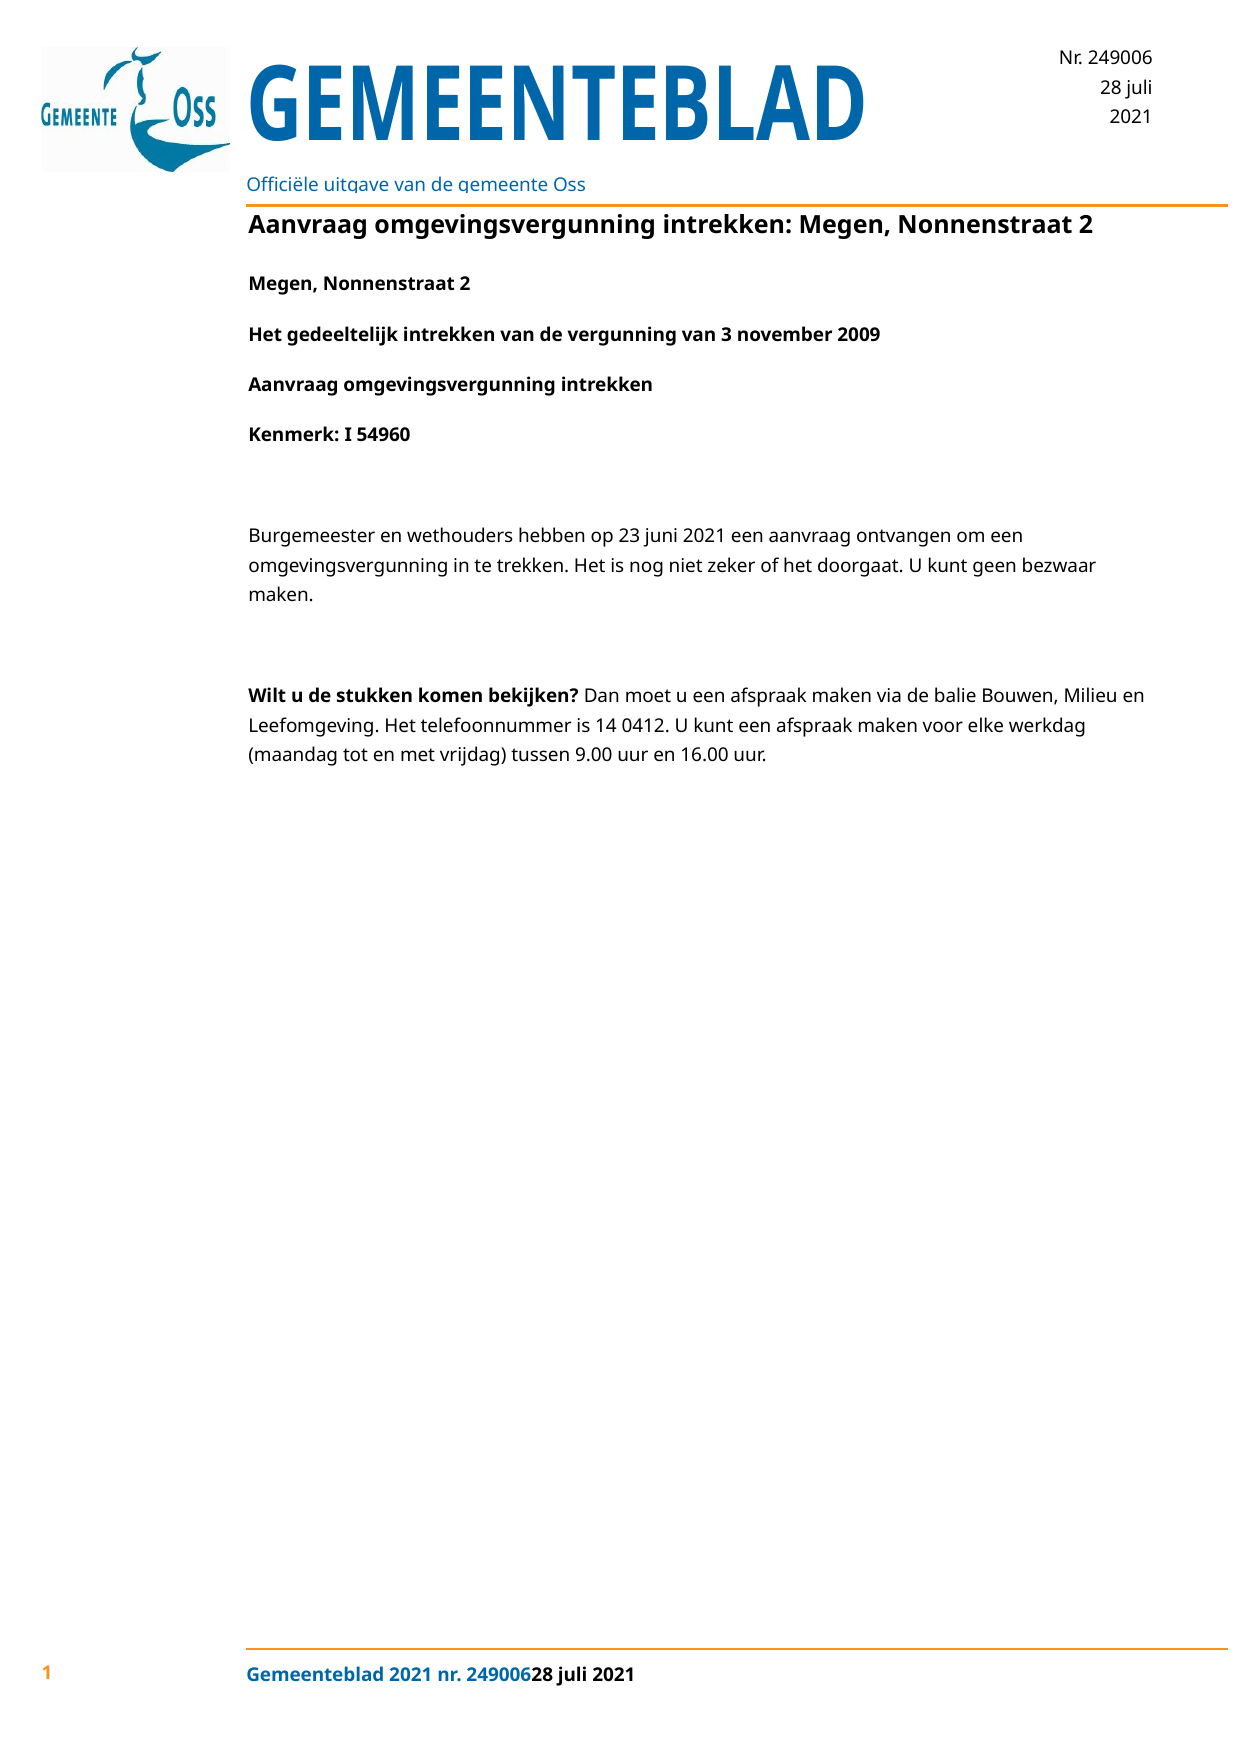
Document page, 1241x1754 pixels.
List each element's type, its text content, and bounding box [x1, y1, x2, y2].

text Burgemeester en wethouders hebben op 23 juni 2021 een aanvraag ontvangen om een omgevingsvergunning in te trekken. Het is nog niet zeker of het doorgaat. U kunt geen bezwaar maken. [248, 522, 1152, 607]
text Megen, Nonnenstraat 2 [248, 270, 1152, 296]
text Kenmerk: I 54960 [248, 422, 1152, 447]
text Aanvraag omgevingsvergunning intrekken [248, 371, 1152, 397]
text Wilt u de stukken komen bekijken? Dan moet u een afspraak maken via de balie Bouwen, Milieu en Leefomgeving. Het telefoonnummer is 14 0412. U kunt een afspraak maken voor elke werkdag (maandag tot en met vrijdag) tussen 9.00 uur en 16.00 uur. [248, 682, 1152, 767]
text Aanvraag omgevingsvergunning intrekken: Megen, Nonnenstraat 2 [248, 207, 1152, 241]
picture [41, 47, 231, 172]
text Het gedeeltelijk intrekken van de vergunning van 3 november 2009 [248, 321, 1152, 346]
